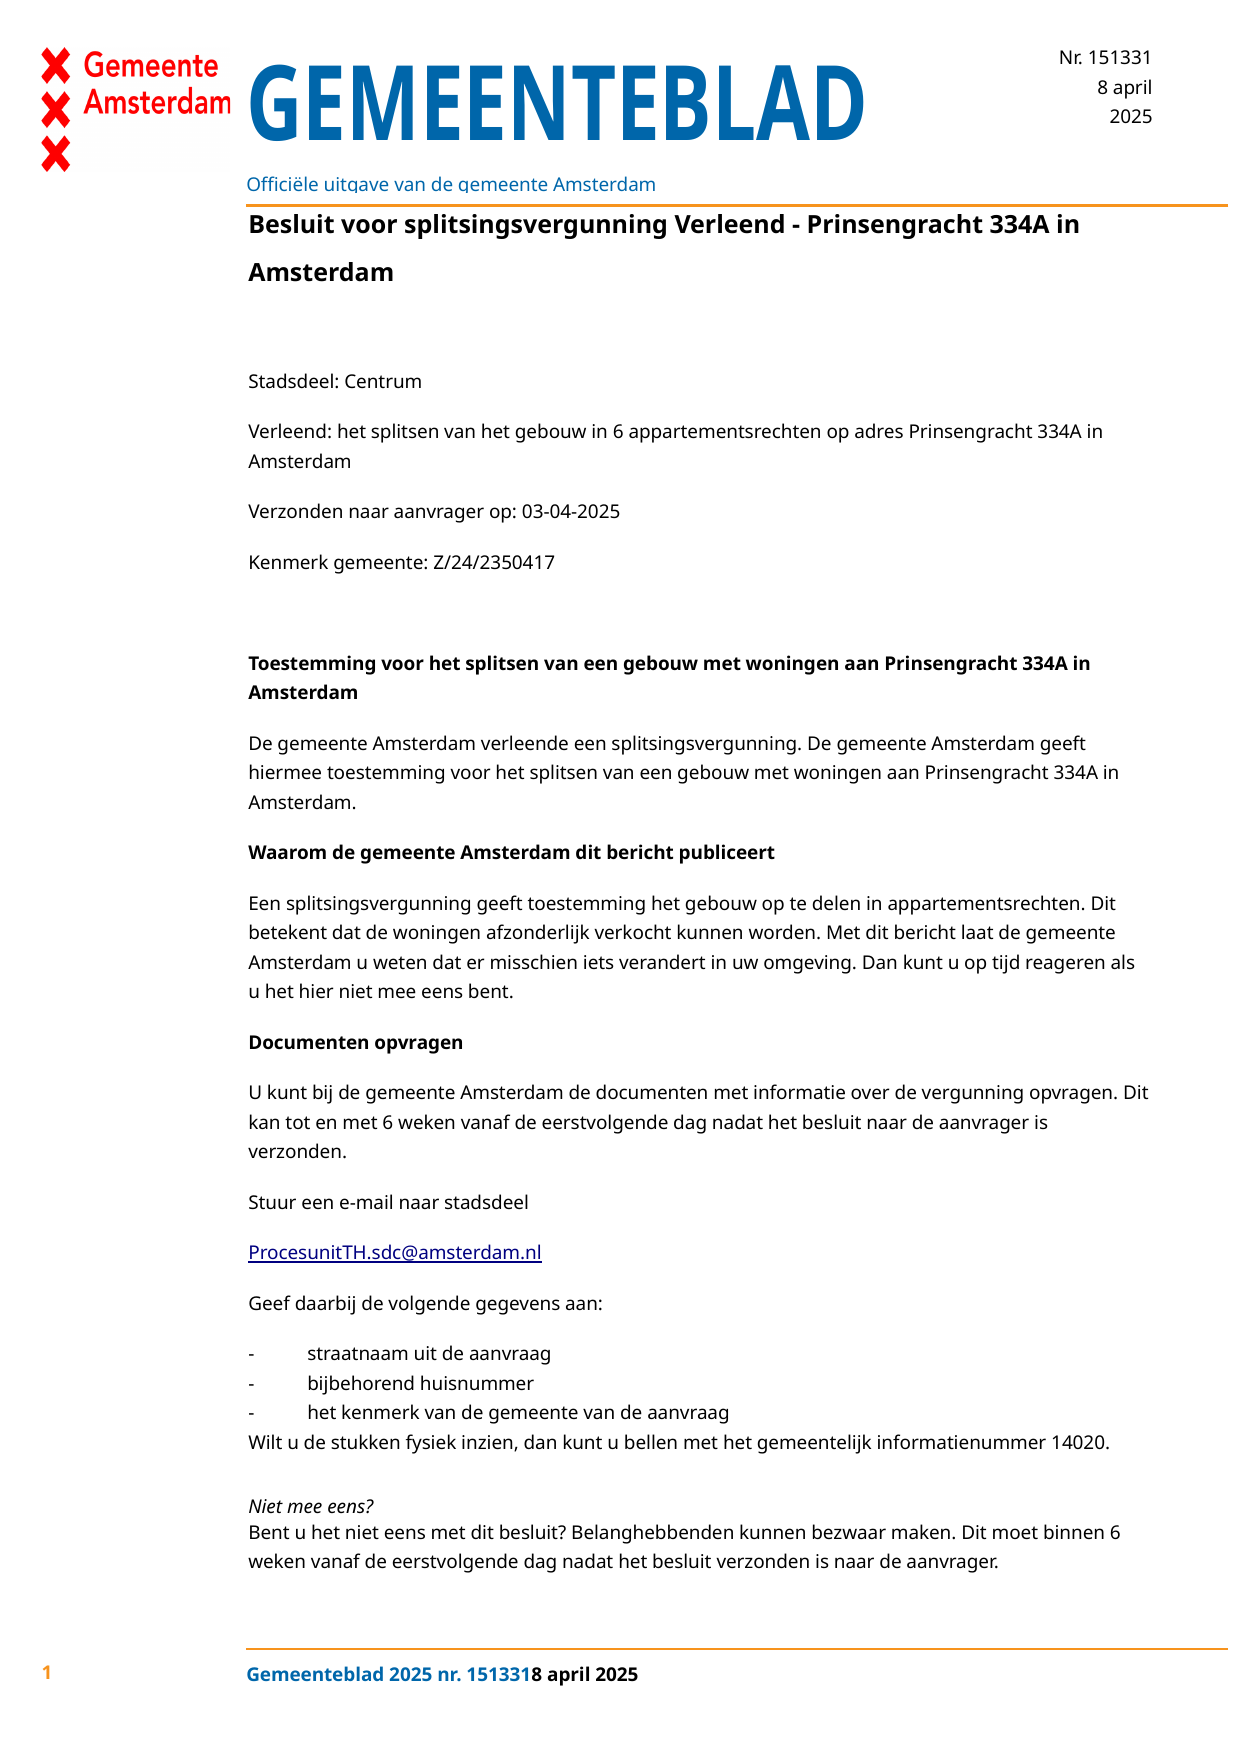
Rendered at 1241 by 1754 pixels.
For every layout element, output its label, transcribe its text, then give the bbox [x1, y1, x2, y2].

text Toestemming voor het splitsen van een gebouw met woningen aan Prinsengracht 334A in Amsterdam [248, 650, 1152, 705]
text Waarom de gemeente Amsterdam dit bericht publiceert [248, 839, 1152, 865]
text Geef daarbij de volgende gegevens aan: [248, 1290, 1152, 1316]
text De gemeente Amsterdam verleende een splitsingsvergunning. De gemeente Amsterdam geeft hiermee toestemming voor het splitsen van een gebouw met woningen aan Prinsengracht 334A in Amsterdam. [248, 730, 1152, 815]
text Verleend: het splitsen van het gebouw in 6 appartementsrechten op adres Prinsengracht 334A in Amsterdam [248, 419, 1152, 474]
list het kenmerk van de gemeente van de aanvraag [248, 1399, 1152, 1425]
text Niet mee eens? [248, 1493, 1152, 1519]
picture [41, 47, 231, 172]
text Wilt u de stukken fysiek inzien, dan kunt u bellen met het gemeentelijk informatienummer 14020. [248, 1429, 1152, 1455]
list straatnaam uit de aanvraag [248, 1340, 1152, 1366]
text Besluit voor splitsingsvergunning Verleend - Prinsengracht 334A in Amsterdam [248, 207, 1152, 288]
list bijbehorend huisnummer [248, 1370, 1152, 1396]
text Een splitsingsvergunning geeft toestemming het gebouw op te delen in appartementsrechten. Dit betekent dat de woningen afzonderlijk verkocht kunnen worden. Met dit bericht laat de gemeente Amsterdam u weten dat er misschien iets verandert in uw omgeving. Dan kunt u op tijd reageren als u het hier niet mee eens bent. [248, 890, 1152, 1004]
text Stuur een e-mail naar stadsdeel [248, 1189, 1152, 1215]
text Stadsdeel: Centrum [248, 368, 1152, 394]
text ProcesunitTH.sdc@amsterdam.nl [248, 1239, 1152, 1265]
text Bent u het niet eens met dit besluit? Belanghebbenden kunnen bezwaar maken. Dit moet binnen 6 weken vanaf de eerstvolgende dag nadat het besluit verzonden is naar de aanvrager. [248, 1519, 1152, 1574]
text U kunt bij de gemeente Amsterdam de documenten met informatie over de vergunning opvragen. Dit kan tot en met 6 weken vanaf de eerstvolgende dag nadat het besluit naar de aanvrager is verzonden. [248, 1079, 1152, 1164]
text Kenmerk gemeente: Z/24/2350417 [248, 549, 1152, 575]
text Verzonden naar aanvrager op: 03-04-2025 [248, 499, 1152, 524]
text Documenten opvragen [248, 1029, 1152, 1055]
